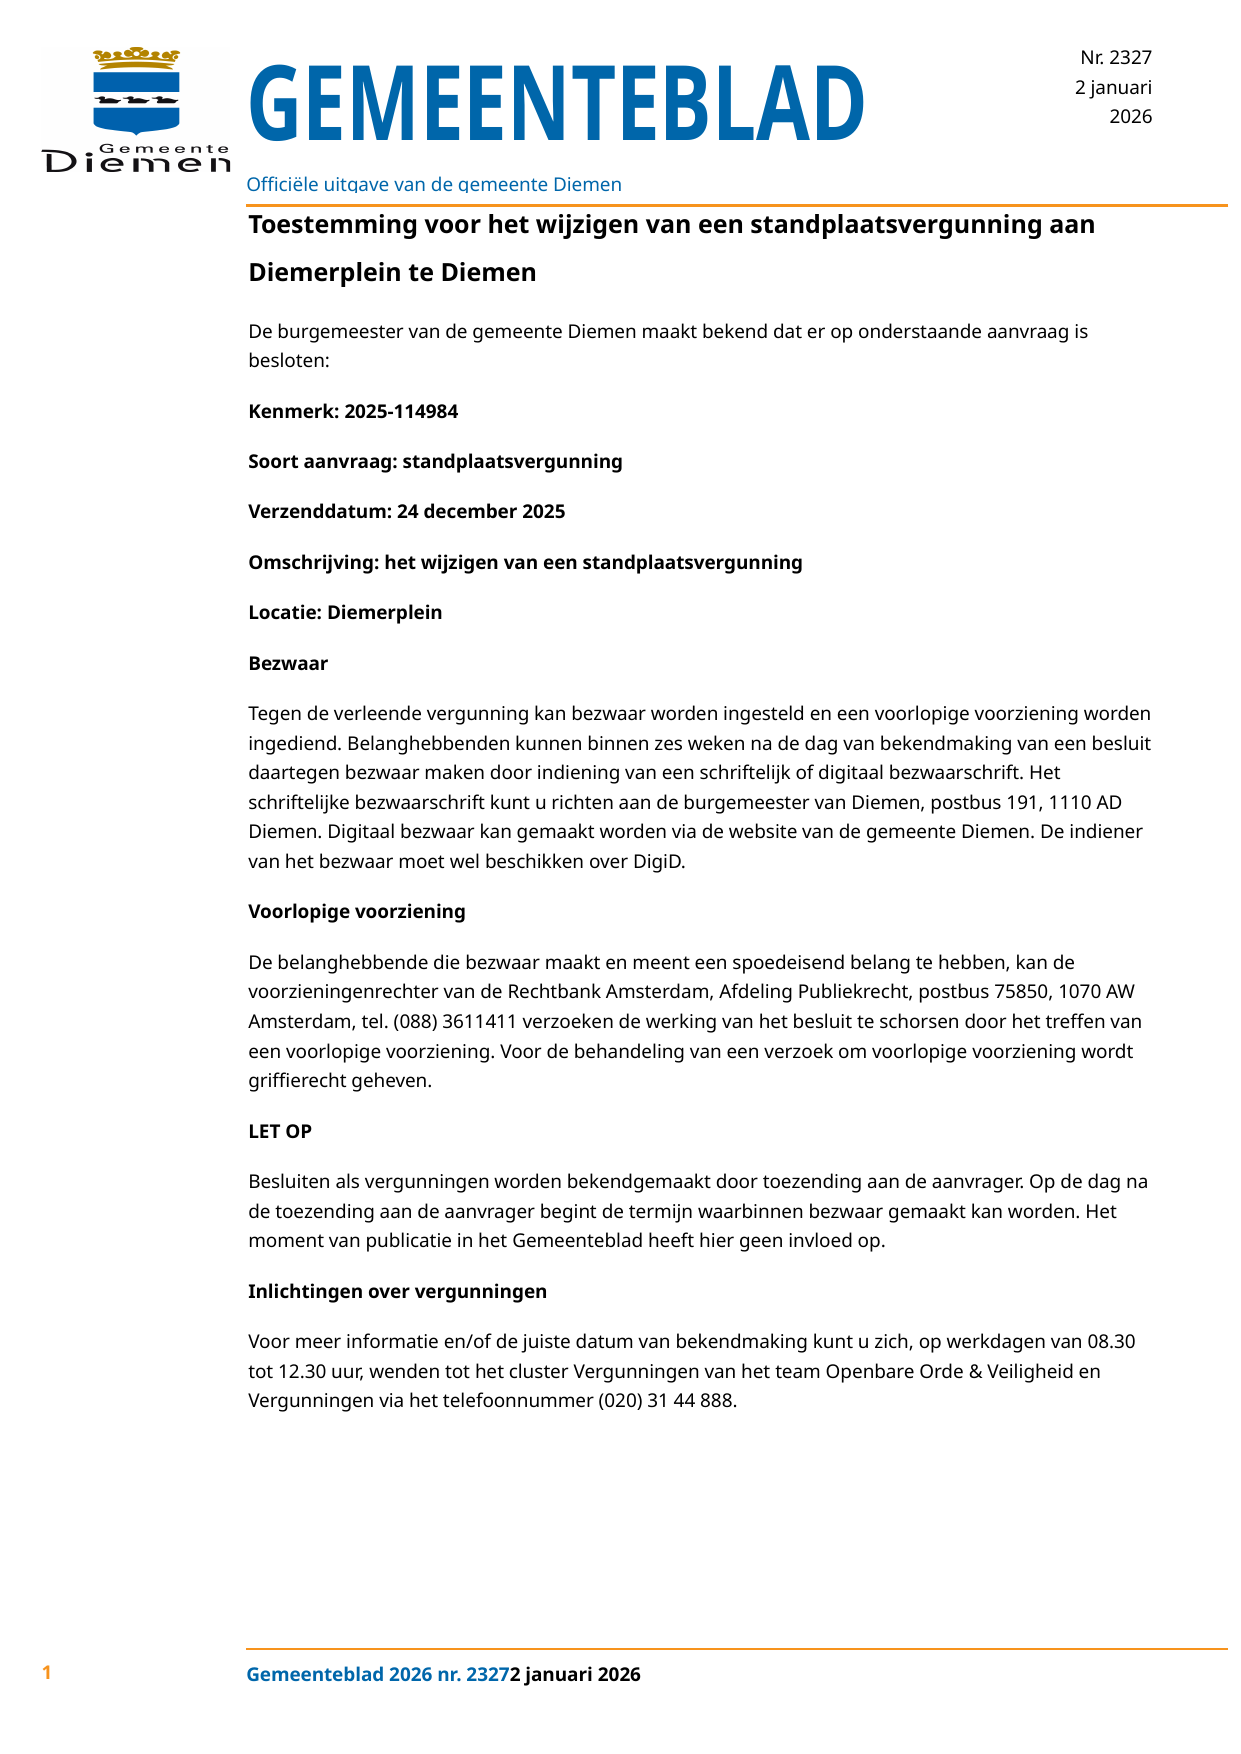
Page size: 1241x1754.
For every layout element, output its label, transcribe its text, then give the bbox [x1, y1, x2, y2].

text De belanghebbende die bezwaar maakt en meent een spoedeisend belang te hebben, kan de voorzieningenrechter van de Rechtbank Amsterdam, Afdeling Publiekrecht, postbus 75850, 1070 AW Amsterdam, tel. (088) 3611411 verzoeken de werking van het besluit te schorsen door het treffen van een voorlopige voorziening. Voor de behandeling van een verzoek om voorlopige voorziening wordt griffierecht geheven. [248, 949, 1152, 1093]
text Omschrijving: het wijzigen van een standplaatsvergunning [248, 549, 1152, 575]
text Voor meer informatie en/of de juiste datum van bekendmaking kunt u zich, op werkdagen van 08.30 tot 12.30 uur, wenden tot het cluster Vergunningen van het team Openbare Orde & Veiligheid en Vergunningen via het telefoonnummer (020) 31 44 888. [248, 1328, 1152, 1413]
text Inlichtingen over vergunningen [248, 1278, 1152, 1304]
text Kenmerk: 2025-114984 [248, 398, 1152, 424]
text Voorlopige voorziening [248, 899, 1152, 924]
text Toestemming voor het wijzigen van een standplaatsvergunning aan Diemerplein te Diemen [248, 207, 1152, 288]
text Soort aanvraag: standplaatsvergunning [248, 448, 1152, 474]
picture [41, 47, 231, 172]
text Verzenddatum: 24 december 2025 [248, 499, 1152, 524]
text Tegen de verleende vergunning kan bezwaar worden ingesteld en een voorlopige voorziening worden ingediend. Belanghebbenden kunnen binnen zes weken na de dag van bekendmaking van een besluit daartegen bezwaar maken door indiening van een schriftelijk of digitaal bezwaarschrift. Het schriftelijke bezwaarschrift kunt u richten aan de burgemeester van Diemen, postbus 191, 1110 AD Diemen. Digitaal bezwaar kan gemaakt worden via de website van de gemeente Diemen. De indiener van het bezwaar moet wel beschikken over DigiD. [248, 700, 1152, 874]
text LET OP [248, 1118, 1152, 1144]
text De burgemeester van de gemeente Diemen maakt bekend dat er op onderstaande aanvraag is besloten: [248, 318, 1152, 373]
text Besluiten als vergunningen worden bekendgemaakt door toezending aan de aanvrager. Op de dag na de toezending aan de aanvrager begint de termijn waarbinnen bezwaar gemaakt kan worden. Het moment van publicatie in het Gemeenteblad heeft hier geen invloed op. [248, 1168, 1152, 1253]
text Bezwaar [248, 650, 1152, 676]
text Locatie: Diemerplein [248, 599, 1152, 625]
